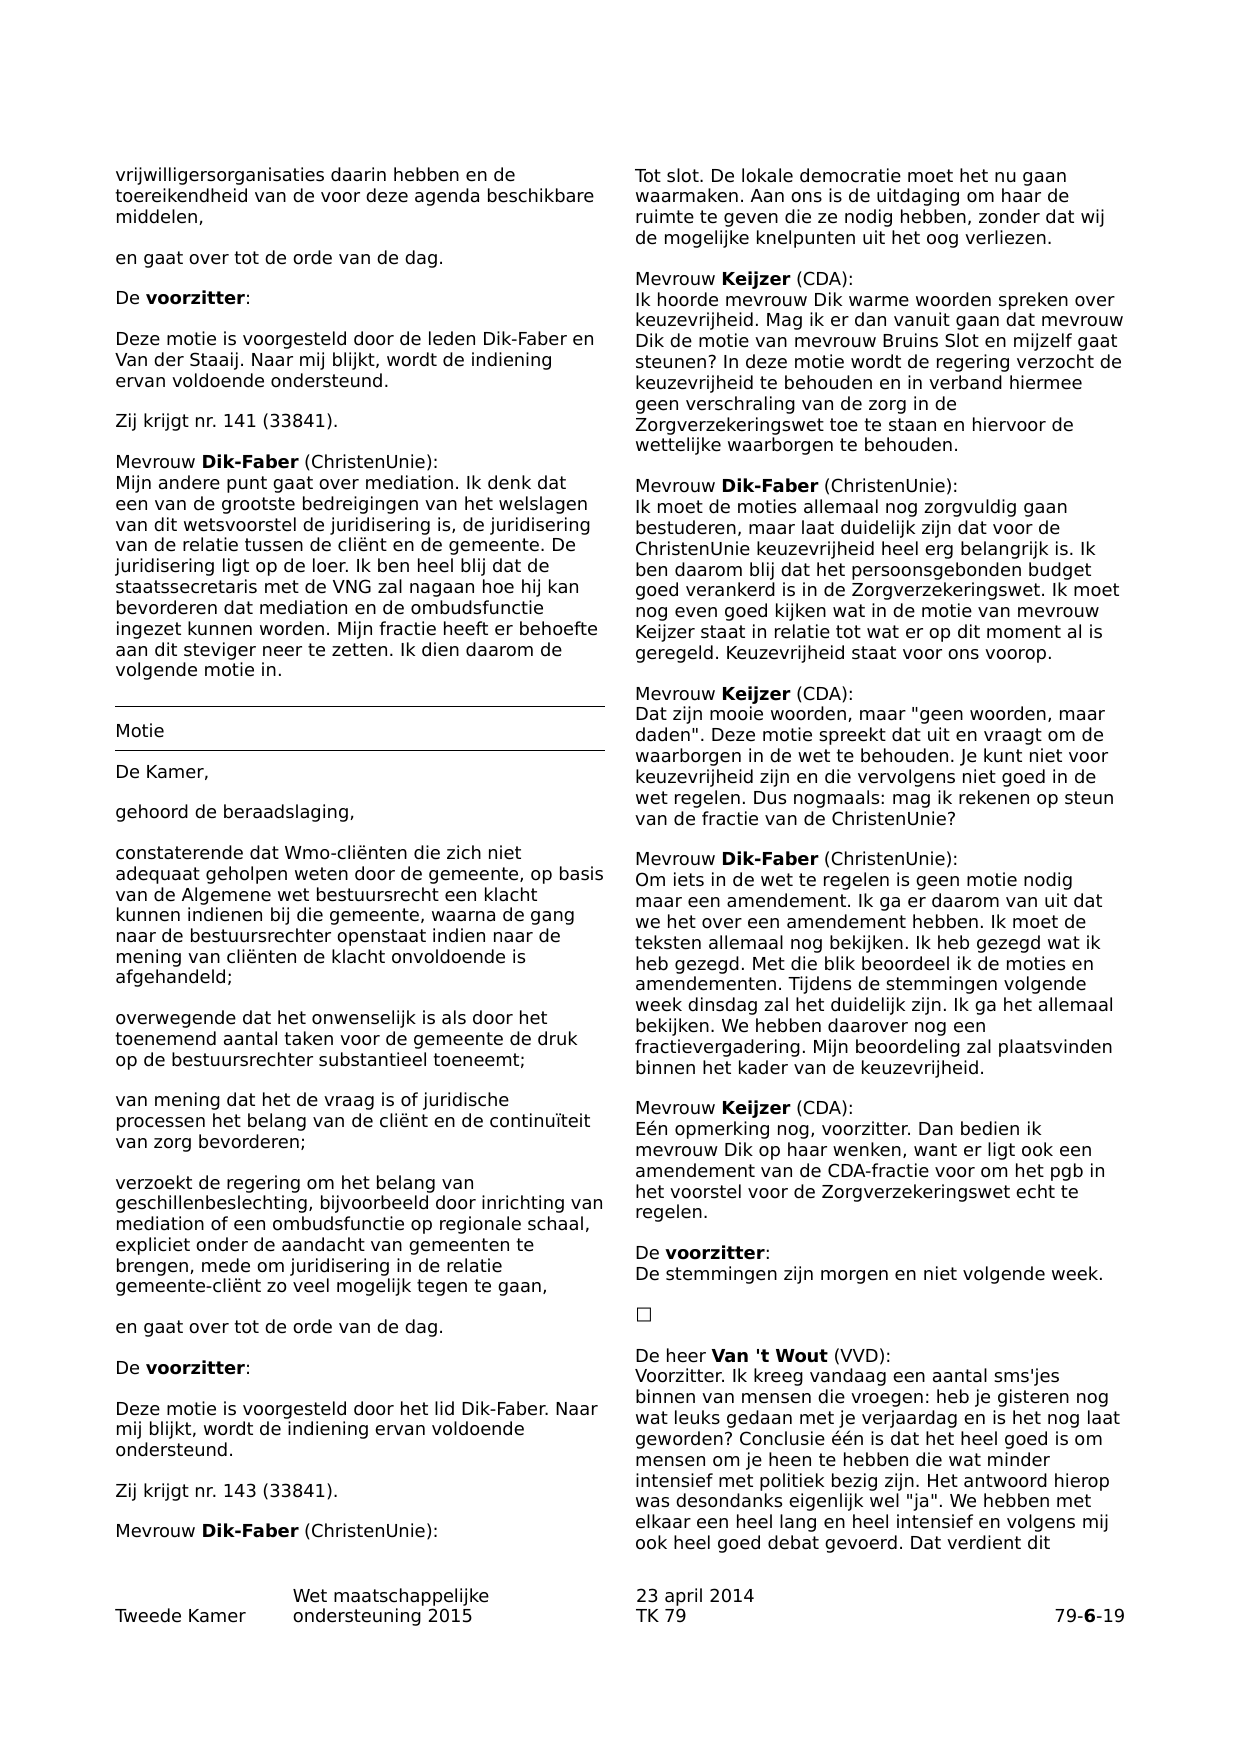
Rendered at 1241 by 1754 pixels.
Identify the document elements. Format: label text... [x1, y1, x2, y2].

text De voorzitter: [635, 1243, 1125, 1264]
text Motie [115, 721, 605, 742]
text Om iets in de wet te regelen is geen motie nodig maar een amendement. Ik ga er daarom van uit dat we het over een amendement hebben. Ik moet de teksten allemaal nog bekijken. Ik heb gezegd wat ik heb gezegd. Met die blik beoordeel ik de moties en amendementen. Tijdens de stemmingen volgende week dinsdag zal het duidelijk zijn. Ik ga het allemaal bekijken. We hebben daarover nog een fractievergadering. Mijn beoordeling zal plaatsvinden binnen het kader van de keuzevrijheid. [635, 870, 1125, 1078]
text overwegende dat het onwenselijk is als door het toenemend aantal taken voor de gemeente de druk op de bestuursrechter substantieel toeneemt; [115, 1008, 605, 1070]
text Eén opmerking nog, voorzitter. Dan bedien ik mevrouw Dik op haar wenken, want er ligt ook een amendement van de CDA-fractie voor om het pgb in het voorstel voor de Zorgverzekeringswet echt te regelen. [635, 1119, 1125, 1223]
text gehoord de beraadslaging, [115, 802, 605, 823]
text De voorzitter: [115, 288, 605, 309]
text De stemmingen zijn morgen en niet volgende week. [635, 1264, 1125, 1285]
text Mevrouw Dik-Faber (ChristenUnie): [115, 1521, 605, 1542]
text Deze motie is voorgesteld door de leden Dik-Faber en Van der Staaij. Naar mij blijkt, wordt de indiening ervan voldoende ondersteund. [115, 329, 605, 391]
text Zij krijgt nr. 141 (33841). [115, 411, 605, 432]
text van mening dat het de vraag is of juridische processen het belang van de cliënt en de continuïteit van zorg bevorderen; [115, 1090, 605, 1152]
text en gaat over tot de orde van de dag. [115, 247, 605, 268]
text ⬜ [635, 1305, 1125, 1325]
text Zij krijgt nr. 143 (33841). [115, 1481, 605, 1501]
text verzoekt de regering om het belang van geschillenbeslechting, bijvoorbeeld door inrichting van mediation of een ombudsfunctie op regionale schaal, expliciet onder de aandacht van gemeenten te brengen, mede om juridisering in de relatie gemeente-cliënt zo veel mogelijk tegen te gaan, [115, 1172, 605, 1297]
text Deze motie is voorgesteld door het lid Dik-Faber. Naar mij blijkt, wordt de indiening ervan voldoende ondersteund. [115, 1398, 605, 1461]
text Tot slot. De lokale democratie moet het nu gaan waarmaken. Aan ons is de uitdaging om haar de ruimte te geven die ze nodig hebben, zonder dat wij de mogelijke knelpunten uit het oog verliezen. [635, 165, 1125, 249]
text en gaat over tot de orde van de dag. [115, 1317, 605, 1338]
text De heer Van 't Wout (VVD): [635, 1345, 1125, 1366]
text Mevrouw Keijzer (CDA): [635, 683, 1125, 704]
text De Kamer, [115, 762, 605, 782]
text vrijwilligersorganisaties daarin hebben en de toereikendheid van de voor deze agenda beschikbare middelen, [115, 165, 605, 227]
text Mevrouw Dik-Faber (ChristenUnie): [635, 849, 1125, 870]
text Voorzitter. Ik kreeg vandaag een aantal sms'jes binnen van mensen die vroegen: heb je gisteren nog wat leuks gedaan met je verjaardag en is het nog laat geworden? Conclusie één is dat het heel goed is om mensen om je heen te hebben die wat minder intensief met politiek bezig zijn. Het antwoord hierop was desondanks eigenlijk wel "ja". We hebben met elkaar een heel lang en heel intensief en volgens mij ook heel goed debat gevoerd. Dat verdient dit [635, 1366, 1125, 1554]
text Ik moet de moties allemaal nog zorgvuldig gaan bestuderen, maar laat duidelijk zijn dat voor de ChristenUnie keuzevrijheid heel erg belangrijk is. Ik ben daarom blij dat het persoonsgebonden budget goed verankerd is in de Zorgverzekeringswet. Ik moet nog even goed kijken wat in de motie van mevrouw Keijzer staat in relatie tot wat er op dit moment al is geregeld. Keuzevrijheid staat voor ons voorop. [635, 497, 1125, 663]
text Ik hoorde mevrouw Dik warme woorden spreken over keuzevrijheid. Mag ik er dan vanuit gaan dat mevrouw Dik de motie van mevrouw Bruins Slot en mijzelf gaat steunen? In deze motie wordt de regering verzocht de keuzevrijheid te behouden en in verband hiermee geen verschraling van de zorg in de Zorgverzekeringswet toe te staan en hiervoor de wettelijke waarborgen te behouden. [635, 289, 1125, 456]
text Mijn andere punt gaat over mediation. Ik denk dat een van de grootste bedreigingen van het welslagen van dit wetsvoorstel de juridisering is, de juridisering van de relatie tussen de cliënt en de gemeente. De juridisering ligt op de loer. Ik ben heel blij dat de staatssecretaris met de VNG zal nagaan hoe hij kan bevorderen dat mediation en de ombudsfunctie ingezet kunnen worden. Mijn fractie heeft er behoefte aan dit steviger neer te zetten. Ik dien daarom de volgende motie in. [115, 473, 605, 681]
text constaterende dat Wmo-cliënten die zich niet adequaat geholpen weten door de gemeente, op basis van de Algemene wet bestuursrecht een klacht kunnen indienen bij die gemeente, waarna de gang naar de bestuursrechter openstaat indien naar de mening van cliënten de klacht onvoldoende is afgehandeld; [115, 843, 605, 988]
text De voorzitter: [115, 1358, 605, 1378]
text Dat zijn mooie woorden, maar "geen woorden, maar daden". Deze motie spreekt dat uit en vraagt om de waarborgen in de wet te behouden. Je kunt niet voor keuzevrijheid zijn en die vervolgens niet goed in de wet regelen. Dus nogmaals: mag ik rekenen op steun van de fractie van de ChristenUnie? [635, 704, 1125, 829]
text Mevrouw Dik-Faber (ChristenUnie): [115, 452, 605, 473]
text Mevrouw Keijzer (CDA): [635, 269, 1125, 289]
text Mevrouw Dik-Faber (ChristenUnie): [635, 476, 1125, 497]
text Mevrouw Keijzer (CDA): [635, 1098, 1125, 1119]
